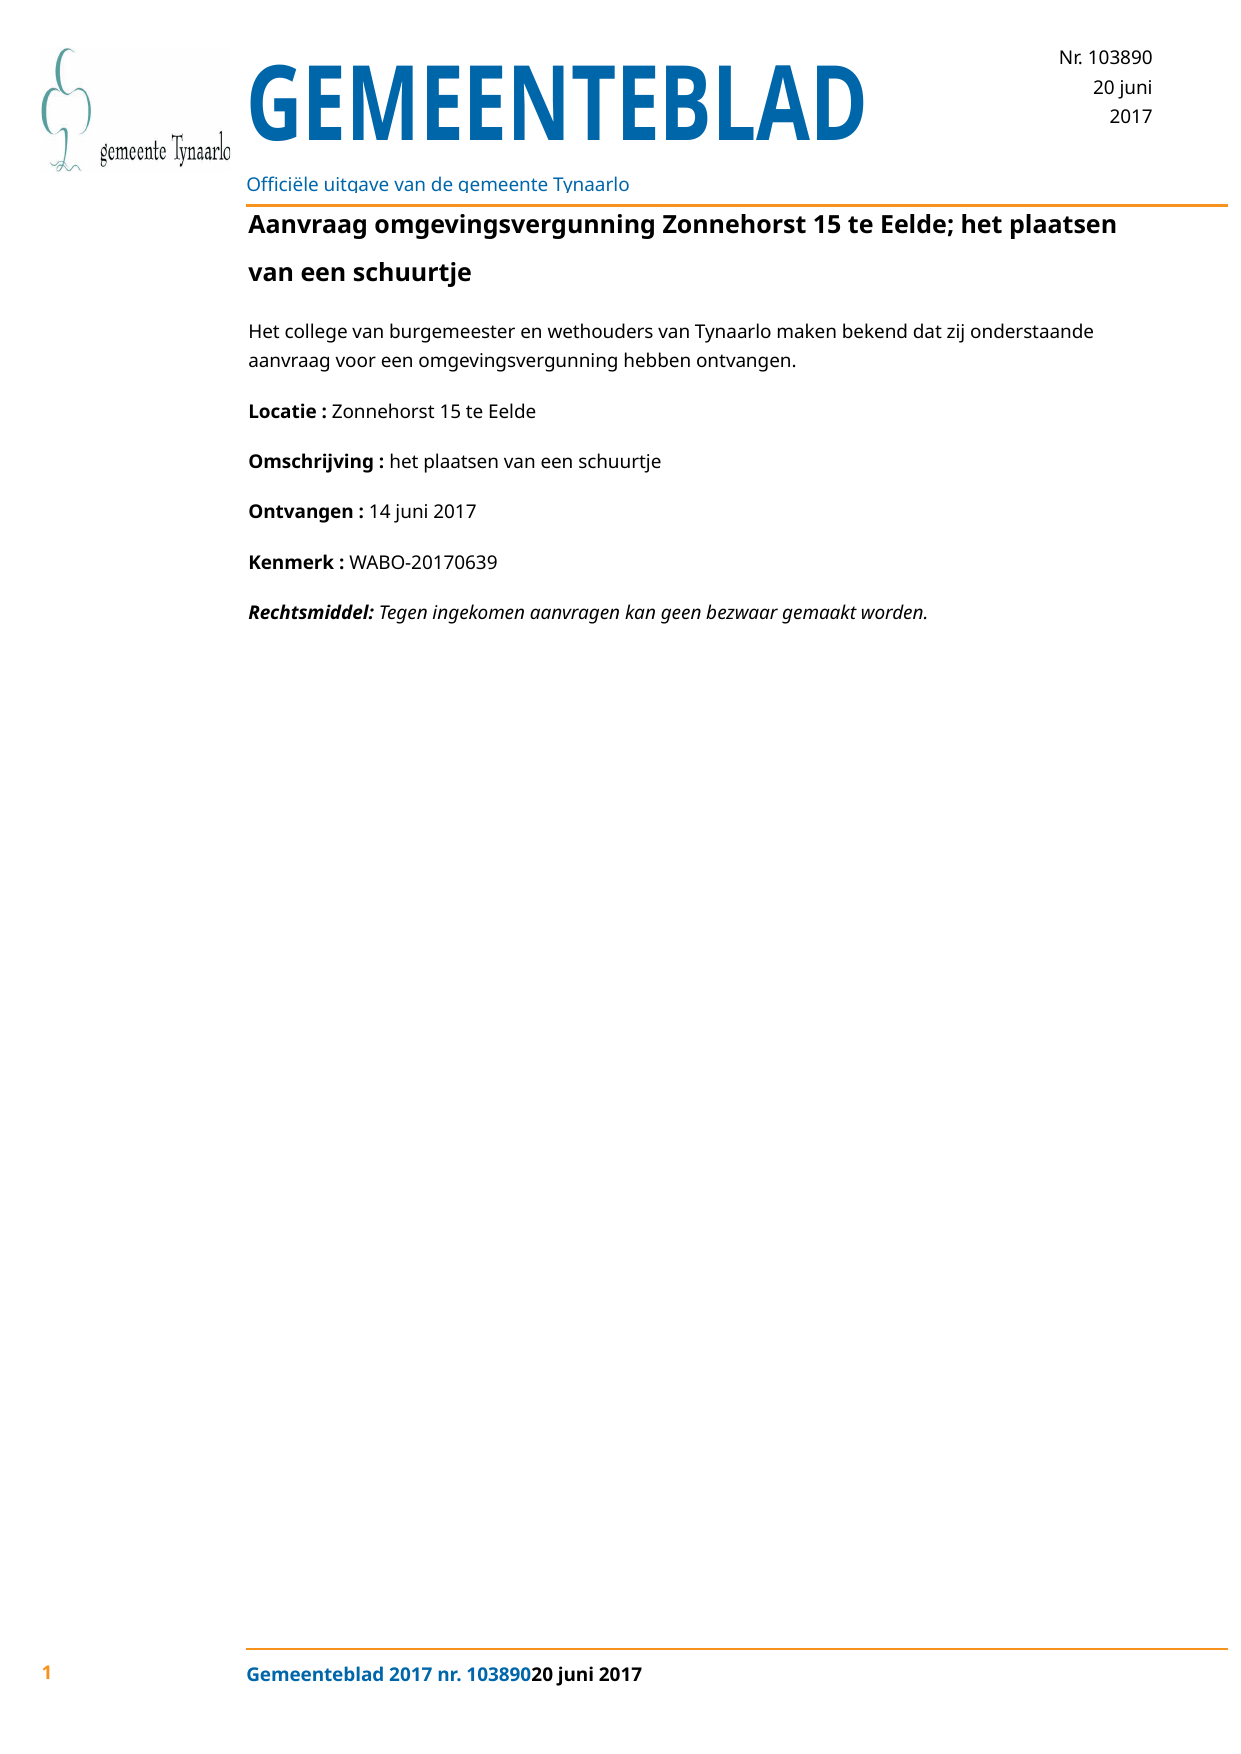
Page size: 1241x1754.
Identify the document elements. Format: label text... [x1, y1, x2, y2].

text Aanvraag omgevingsvergunning Zonnehorst 15 te Eelde; het plaatsen van een schuurtje [248, 207, 1152, 288]
text Locatie : Zonnehorst 15 te Eelde [248, 398, 1152, 424]
text Rechtsmiddel: Tegen ingekomen aanvragen kan geen bezwaar gemaakt worden. [248, 599, 1152, 625]
text Omschrijving : het plaatsen van een schuurtje [248, 448, 1152, 474]
text Ontvangen : 14 juni 2017 [248, 499, 1152, 524]
picture [41, 47, 231, 172]
text Kenmerk : WABO-20170639 [248, 549, 1152, 575]
text Het college van burgemeester en wethouders van Tynaarlo maken bekend dat zij onderstaande aanvraag voor een omgevingsvergunning hebben ontvangen. [248, 318, 1152, 373]
